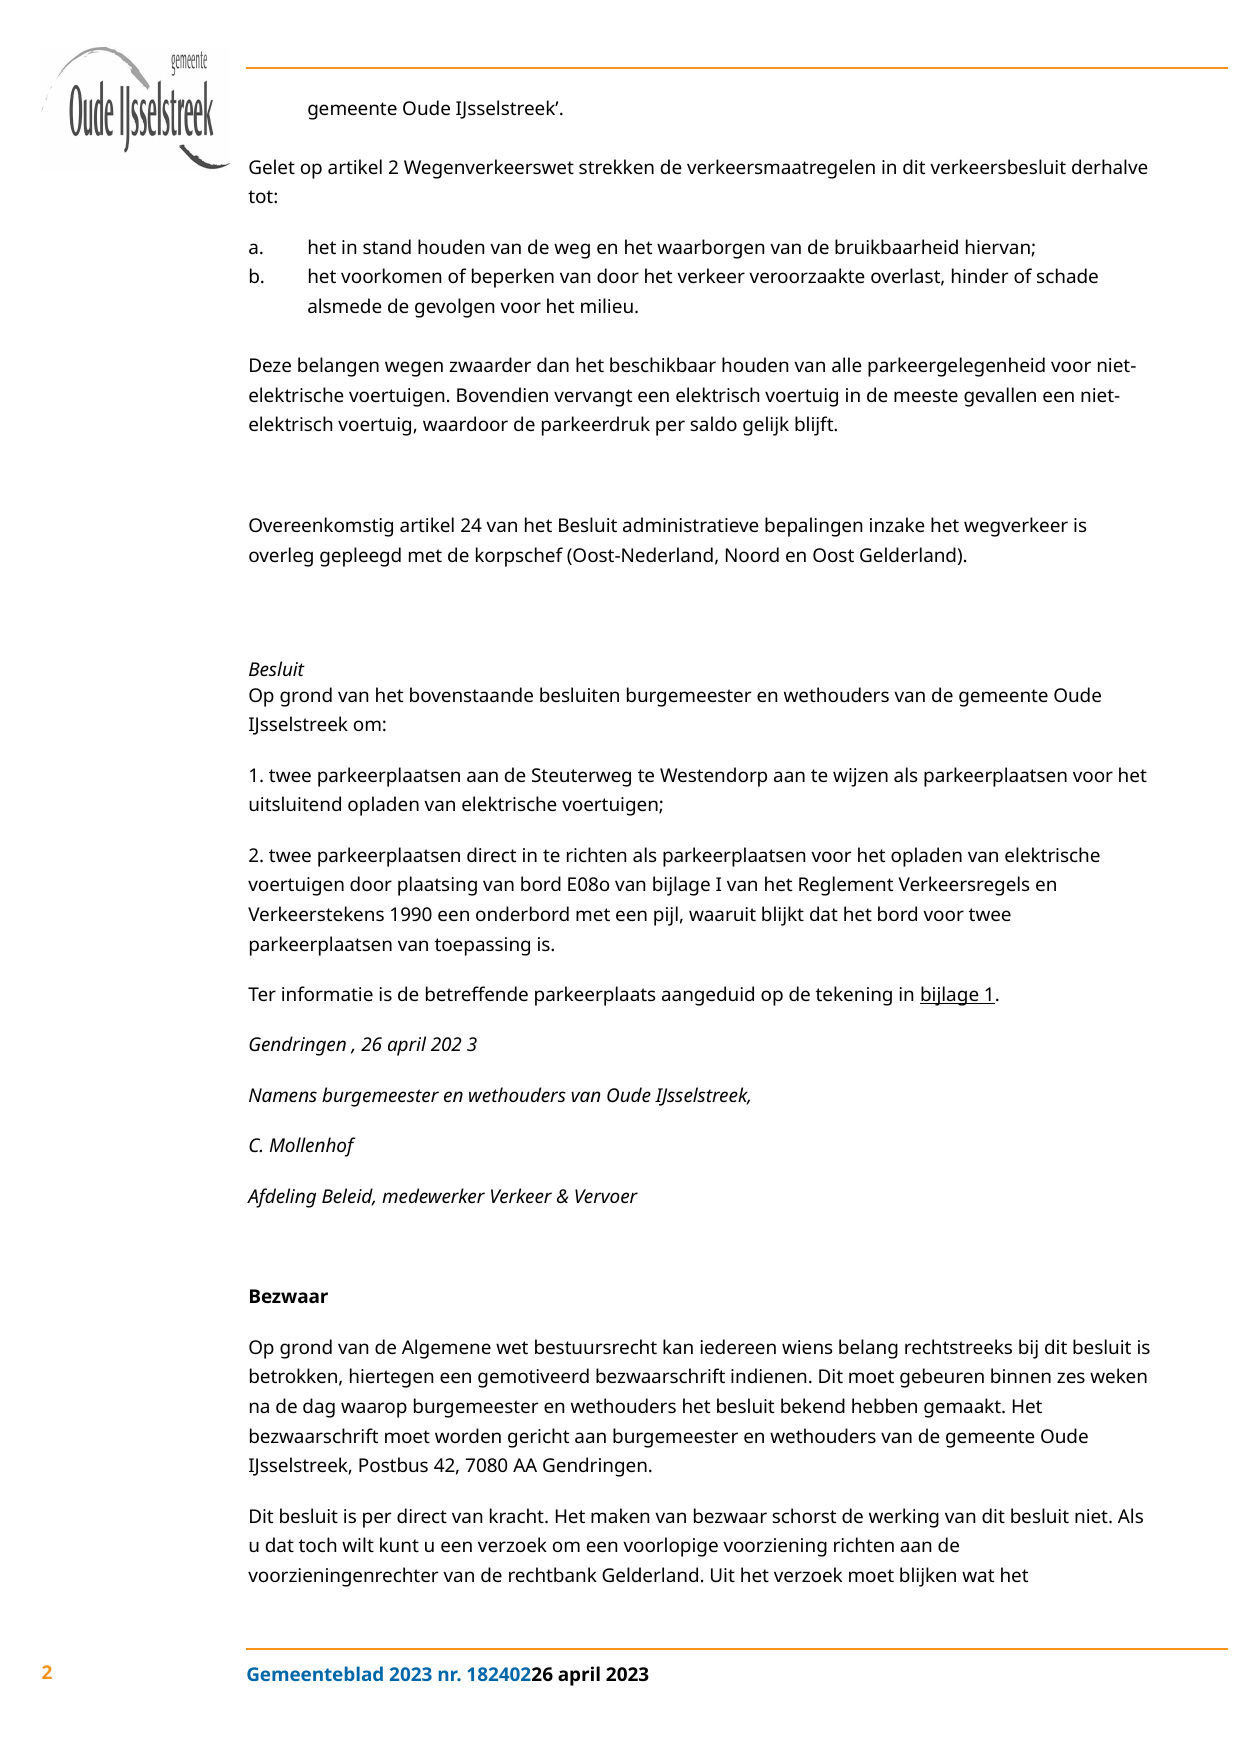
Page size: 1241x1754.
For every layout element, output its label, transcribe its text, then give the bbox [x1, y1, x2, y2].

text 2. twee parkeerplaatsen direct in te richten als parkeerplaatsen voor het opladen van elektrische voertuigen door plaatsing van bord E08o van bijlage I van het Reglement Verkeersregels en Verkeerstekens 1990 een onderbord met een pijl, waaruit blijkt dat het bord voor twee parkeerplaatsen van toepassing is. [248, 842, 1152, 956]
text C. Mollenhof [248, 1132, 1152, 1158]
text Bezwaar [248, 1284, 1152, 1309]
list gemeente Oude IJsselstreek’. [248, 95, 1152, 121]
list het voorkomen of beperken van door het verkeer veroorzaakte overlast, hinder of schade alsmede de gevolgen voor het milieu. [248, 263, 1152, 319]
list het in stand houden van de weg en het waarborgen van de bruikbaarheid hiervan; [248, 234, 1152, 260]
text Gelet op artikel 2 Wegenverkeerswet strekken de verkeersmaatregelen in dit verkeersbesluit derhalve tot: [248, 154, 1152, 209]
text Overeenkomstig artikel 24 van het Besluit administratieve bepalingen inzake het wegverkeer is overleg gepleegd met de korpschef (Oost-Nederland, Noord en Oost Gelderland). [248, 512, 1152, 568]
text 1. twee parkeerplaatsen aan de Steuterweg te Westendorp aan te wijzen als parkeerplaatsen voor het uitsluitend opladen van elektrische voertuigen; [248, 762, 1152, 817]
text Deze belangen wegen zwaarder dan het beschikbaar houden van alle parkeergelegenheid voor niet-elektrische voertuigen. Bovendien vervangt een elektrisch voertuig in de meeste gevallen een niet-elektrisch voertuig, waardoor de parkeerdruk per saldo gelijk blijft. [248, 352, 1152, 437]
text Namens burgemeester en wethouders van Oude IJsselstreek, [248, 1082, 1152, 1108]
text Op grond van de Algemene wet bestuursrecht kan iedereen wiens belang rechtstreeks bij dit besluit is betrokken, hiertegen een gemotiveerd bezwaarschrift indienen. Dit moet gebeuren binnen zes weken na de dag waarop burgemeester en wethouders het besluit bekend hebben gemaakt. Het bezwaarschrift moet worden gericht aan burgemeester en wethouders van de gemeente Oude IJsselstreek, Postbus 42, 7080 AA Gendringen. [248, 1334, 1152, 1478]
text Besluit [248, 656, 1152, 682]
text Op grond van het bovenstaande besluiten burgemeester en wethouders van de gemeente Oude IJsselstreek om: [248, 682, 1152, 737]
text Dit besluit is per direct van kracht. Het maken van bezwaar schorst de werking van dit besluit niet. Als u dat toch wilt kunt u een verzoek om een voorlopige voorziening richten aan de voorzieningenrechter van de rechtbank Gelderland. Uit het verzoek moet blijken wat het [248, 1503, 1152, 1588]
text Afdeling Beleid, medewerker Verkeer & Vervoer [248, 1183, 1152, 1208]
text Ter informatie is de betreffende parkeerplaats aangeduid op de tekening in bijlage 1. [248, 981, 1152, 1007]
text Gendringen , 26 april 202 3 [248, 1032, 1152, 1057]
picture [41, 47, 231, 172]
